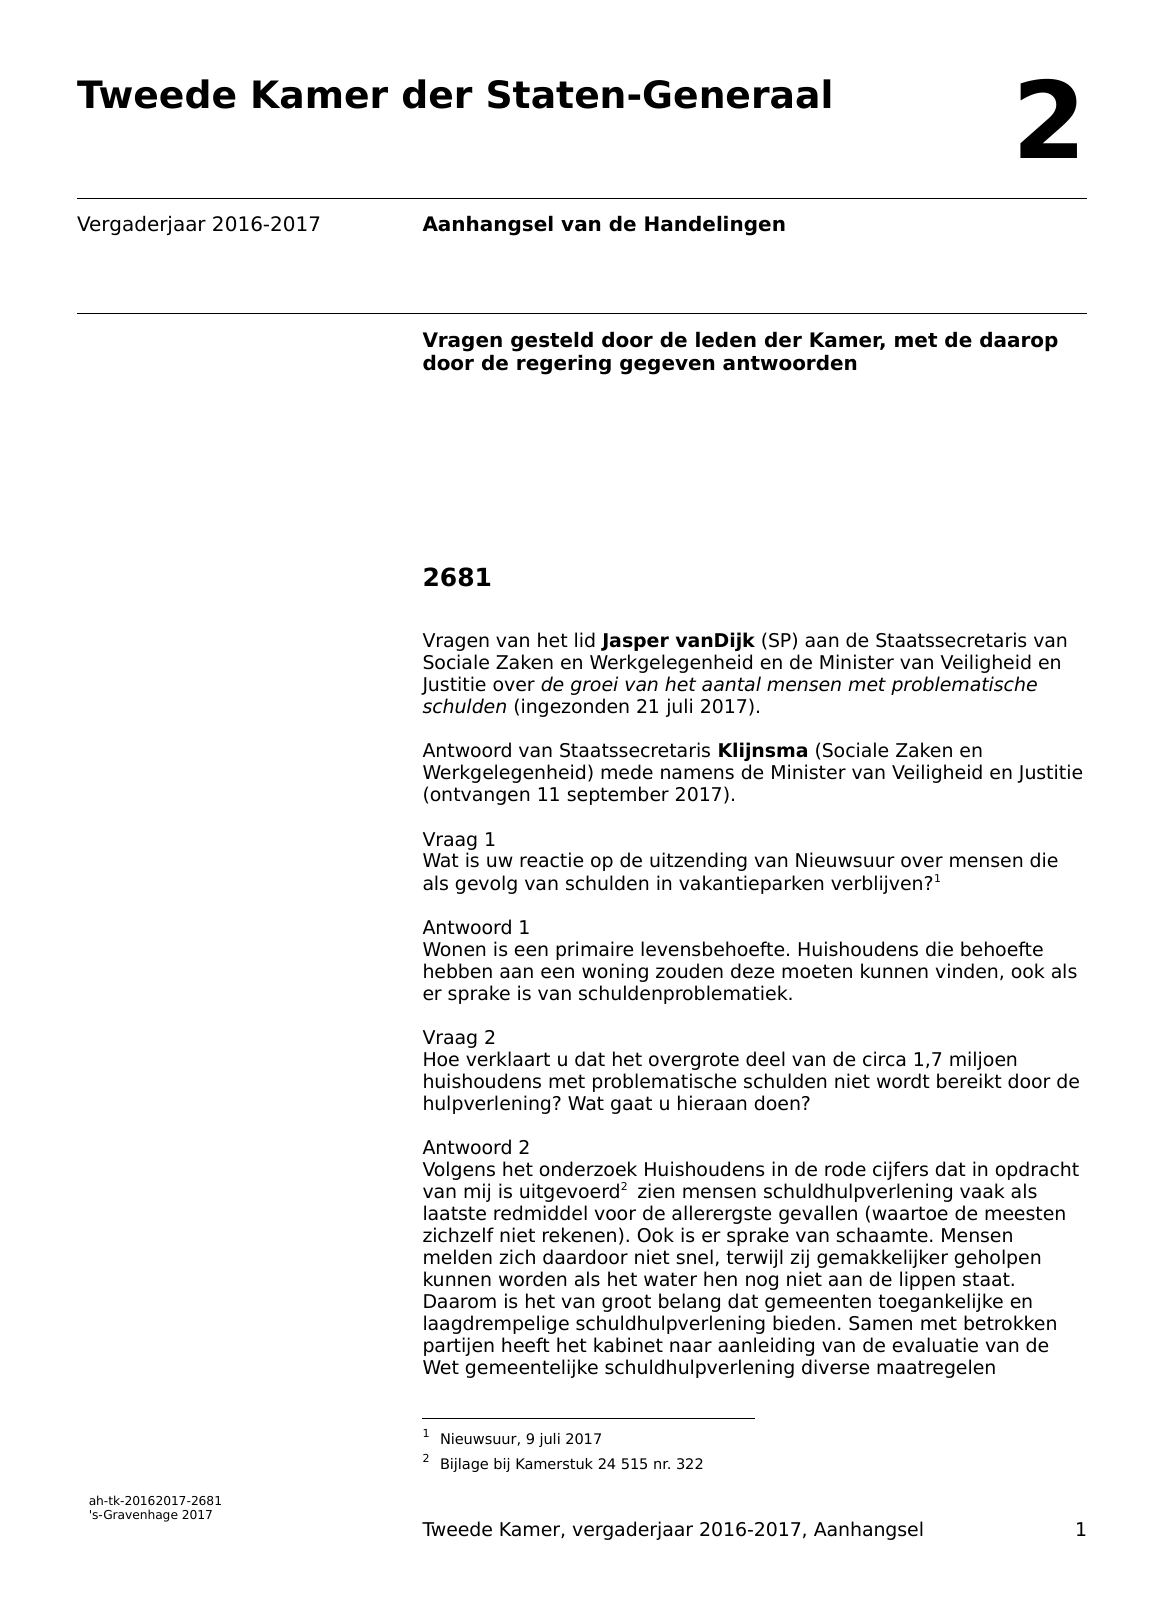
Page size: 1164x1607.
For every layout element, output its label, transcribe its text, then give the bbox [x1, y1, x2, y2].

text ah-tk-20162017-2681 [88, 1494, 323, 1508]
text Antwoord 2 [422, 1137, 1087, 1159]
text Hoe verklaart u dat het overgrote deel van de circa 1,7 miljoen huishoudens met problematische schulden niet wordt bereikt door de hulpverlening? Wat gaat u hieraan doen? [422, 1049, 1087, 1114]
table_cell Vergaderjaar 2016-2017 [77, 199, 422, 313]
text Wonen is een primaire levensbehoefte. Huishoudens die behoefte hebben aan een woning zouden deze moeten kunnen vinden, ook als er sprake is van schuldenproblematiek. [422, 938, 1087, 1004]
table_header 2 [886, 59, 1087, 198]
table_cell [77, 314, 422, 375]
text Wat is uw reactie op de uitzending van Nieuwsuur over mensen die als gevolg van schulden in vakantieparken verblijven? [422, 850, 1087, 894]
text Vragen van het lid Jasper vanDijk (SP) aan de Staatssecretaris van Sociale Zaken en Werkgelegenheid en de Minister van Veiligheid en Justitie over de groei van het aantal mensen met problematische schulden (ingezonden 21 juli 2017). [422, 630, 1087, 718]
table_cell Aanhangsel van de Handelingen [422, 199, 1087, 313]
text Nieuwsuur, 9 juli 2017 [422, 1427, 1087, 1449]
text Vraag 2 [422, 1027, 1087, 1049]
table_cell Vragen gesteld door de leden der Kamer, met de daarop door de regering gegeven antwoorden [422, 314, 1087, 375]
text Antwoord 1 [422, 917, 1087, 938]
text Antwoord van Staatssecretaris Klijnsma (Sociale Zaken en Werkgelegenheid) mede namens de Minister van Veiligheid en Justitie (ontvangen 11 september 2017). [422, 740, 1087, 806]
text 's-Gravenhage 2017 [88, 1508, 323, 1522]
text Vraag 1 [422, 828, 1087, 850]
text 2681 [422, 563, 1087, 592]
text Bijlage bij Kamerstuk 24 515 nr. 322 [422, 1452, 1087, 1474]
table_header Tweede Kamer der Staten-Generaal [77, 59, 886, 198]
text Volgens het onderzoek Huishoudens in de rode cijfers dat in opdracht van mij is uitgevoerd zien mensen schuldhulpverlening vaak als laatste redmiddel voor de allerergste gevallen (waartoe de meesten zichzelf niet rekenen). Ook is er sprake van schaamte. Mensen melden zich daardoor niet snel, terwijl zij gemakkelijker geholpen kunnen worden als het water hen nog niet aan de lippen staat. Daarom is het van groot belang dat gemeenten toegankelijke en laagdrempelige schuldhulpverlening bieden. Samen met betrokken partijen heeft het kabinet naar aanleiding van de evaluatie van de Wet gemeentelijke schuldhulpverlening diverse maatregelen [422, 1159, 1087, 1378]
